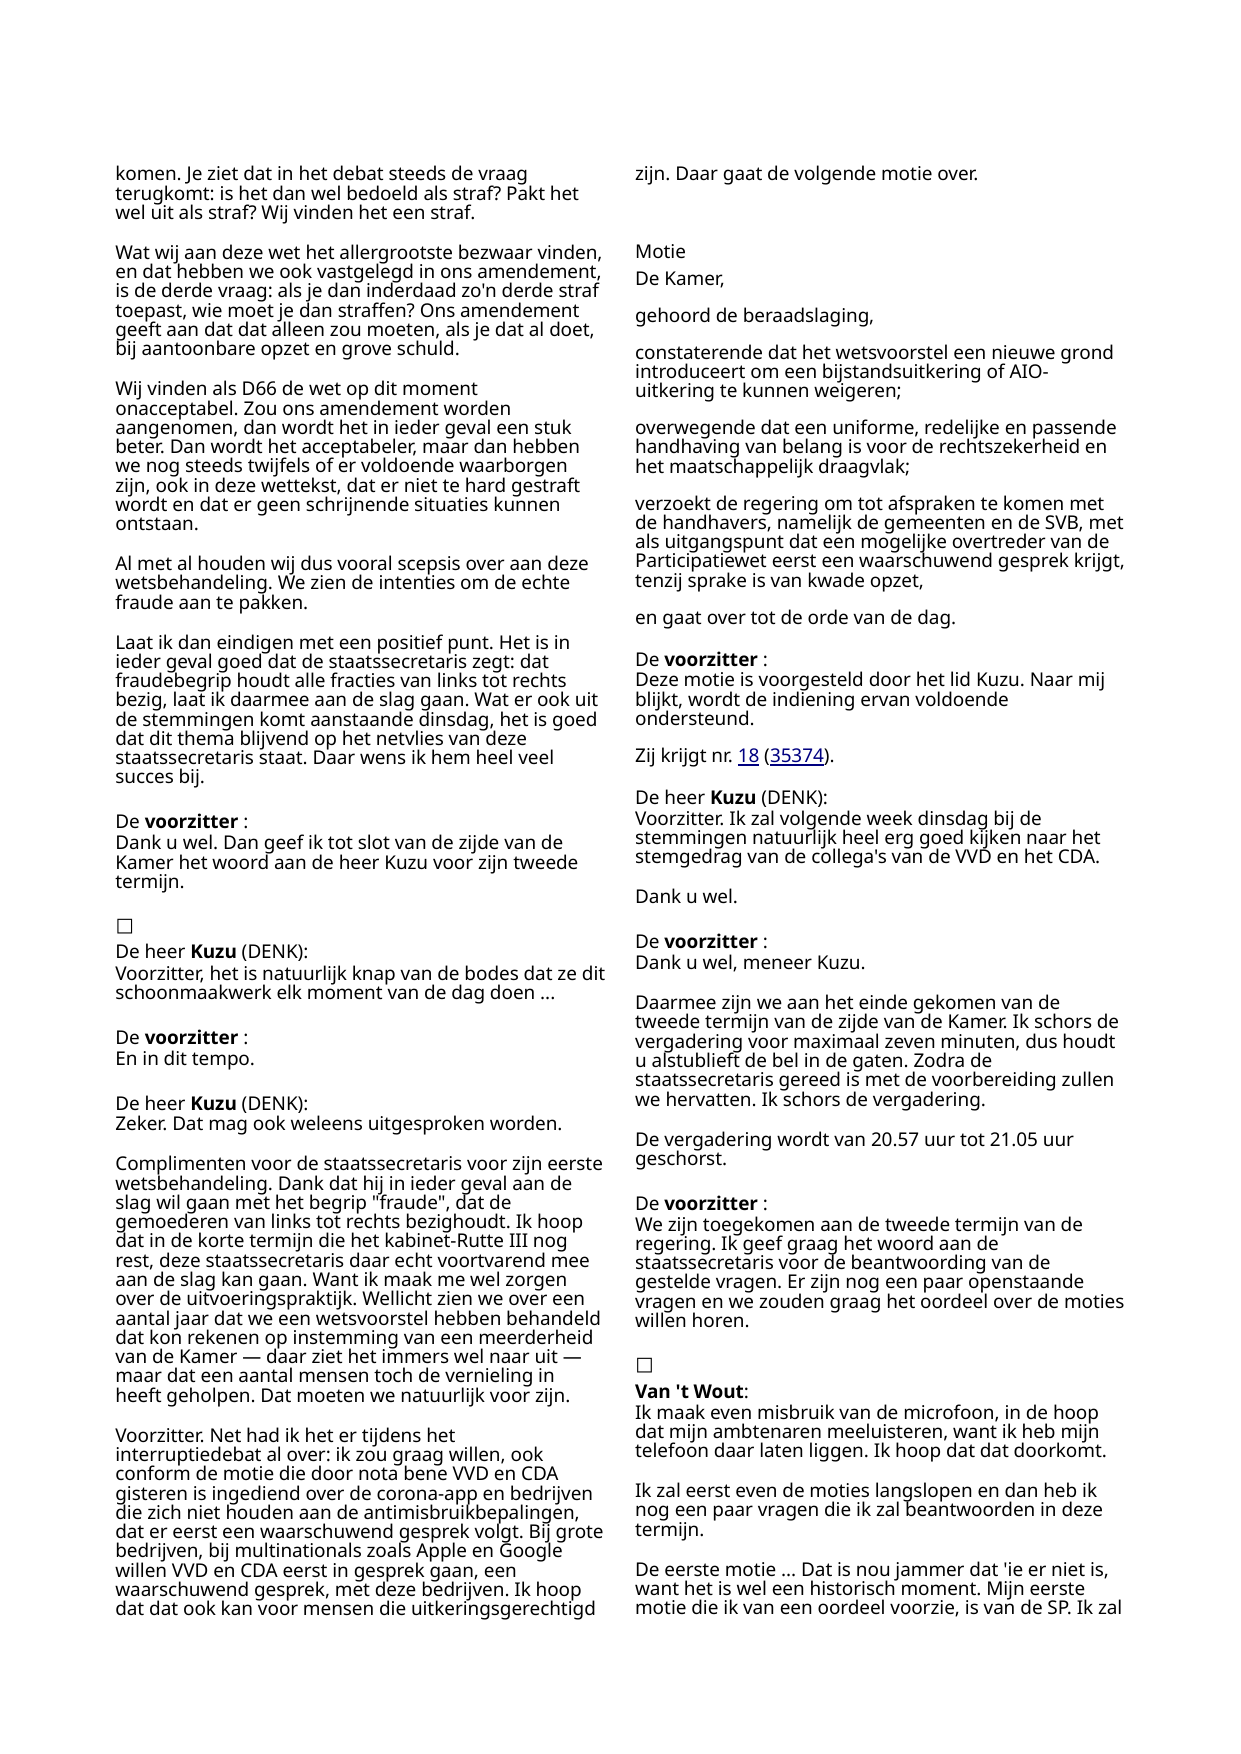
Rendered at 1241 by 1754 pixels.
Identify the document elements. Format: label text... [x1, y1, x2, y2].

text Voorzitter. Net had ik het er tijdens het interruptiedebat al over: ik zou graag willen, ook conform de motie die door nota bene VVD en CDA gisteren is ingediend over de corona-app en bedrijven die zich niet houden aan de antimisbruikbepalingen, dat er eerst een waarschuwend gesprek volgt. Bij grote bedrijven, bij multinationals zoals Apple en Google willen VVD en CDA eerst in gesprek gaan, een waarschuwend gesprek, met deze bedrijven. Ik hoop dat dat ook kan voor mensen die uitkeringsgerechtigd [115, 1427, 605, 1619]
text De heer Kuzu (DENK): [115, 1090, 605, 1115]
text De heer Kuzu (DENK): [115, 939, 605, 964]
text Laat ik dan eindigen met een positief punt. Het is in ieder geval goed dat de staatssecretaris zegt: dat fraudebegrip houdt alle fracties van links tot rechts bezig, laat ik daarmee aan de slag gaan. Wat er ook uit de stemmingen komt aanstaande dinsdag, het is goed dat dit thema blijvend op het netvlies van deze staatssecretaris staat. Daar wens ik hem heel veel succes bij. [115, 634, 605, 788]
text en gaat over tot de orde van de dag. [635, 609, 1125, 628]
text Daarmee zijn we aan het einde gekomen van de tweede termijn van de zijde van de Kamer. Ik schors de vergadering voor maximaal zeven minuten, dus houdt u alstublieft de bel in de gaten. Zodra de staatssecretaris gereed is met de voorbereiding zullen we hervatten. Ik schors de vergadering. [635, 994, 1125, 1110]
text Dank u wel, meneer Kuzu. [635, 954, 1125, 973]
text De voorzitter : [635, 1190, 1125, 1216]
text verzoekt de regering om tot afspraken te komen met de handhavers, namelijk de gemeenten en de SVB, met als uitgangspunt dat een mogelijke overtreder van de Participatiewet eerst een waarschuwend gesprek krijgt, tenzij sprake is van kwade opzet, [635, 495, 1125, 591]
text En in dit tempo. [115, 1049, 605, 1069]
text Ik maak even misbruik van de microfoon, in de hoop dat mijn ambtenaren meeluisteren, want ik heb mijn telefoon daar laten liggen. Ik hoop dat dat doorkomt. [635, 1404, 1125, 1461]
text De voorzitter : [115, 809, 605, 834]
text Wat wij aan deze wet het allergrootste bezwaar vinden, en dat hebben we ook vastgelegd in ons amendement, is de derde vraag: als je dan inderdaad zo'n derde straf toepast, wie moet je dan straffen? Ons amendement geeft aan dat dat alleen zou moeten, als je dat al doet, bij aantoonbare opzet en grove schuld. [115, 244, 605, 359]
text Dank u wel. [635, 888, 1125, 908]
text Wij vinden als D66 de wet op dit moment onacceptabel. Zou ons amendement worden aangenomen, dan wordt het in ieder geval een stuk beter. Dan wordt het acceptabeler, maar dan hebben we nog steeds twijfels of er voldoende waarborgen zijn, ook in deze wettekst, dat er niet te hard gestraft wordt en dat er geen schrijnende situaties kunnen ontstaan. [115, 380, 605, 534]
text komen. Je ziet dat in het debat steeds de vraag terugkomt: is het dan wel bedoeld als straf? Pakt het wel uit als straf? Wij vinden het een straf. [115, 165, 605, 223]
text zijn. Daar gaat de volgende motie over. [635, 165, 1125, 184]
text De eerste motie ... Dat is nou jammer dat 'ie er niet is, want het is wel een historisch moment. Mijn eerste motie die ik van een oordeel voorzie, is van de SP. Ik zal [635, 1561, 1125, 1618]
text Zij krijgt nr. 18 (35374). [635, 747, 1125, 766]
text gehoord de beraadslaging, [635, 307, 1125, 326]
text De heer Kuzu (DENK): [635, 784, 1125, 810]
text overwegende dat een uniforme, redelijke en passende handhaving van belang is voor de rechtszekerheid en het maatschappelijk draagvlak; [635, 419, 1125, 477]
text Al met al houden wij dus vooral scepsis over aan deze wetsbehandeling. We zien de intenties om de echte fraude aan te pakken. [115, 555, 605, 613]
text Zeker. Dat mag ook weleens uitgesproken worden. [115, 1115, 605, 1135]
text De voorzitter : [115, 1024, 605, 1049]
text De voorzitter : [635, 646, 1125, 671]
text We zijn toegekomen aan de tweede termijn van de regering. Ik geef graag het woord aan de staatssecretaris voor de beantwoording van de gestelde vragen. Er zijn nog een paar openstaande vragen en we zouden graag het oordeel over de moties willen horen. [635, 1216, 1125, 1331]
text Dank u wel. Dan geef ik tot slot van de zijde van de Kamer het woord aan de heer Kuzu voor zijn tweede termijn. [115, 834, 605, 892]
text Ik zal eerst even de moties langslopen en dan heb ik nog een paar vragen die ik zal beantwoorden in deze termijn. [635, 1482, 1125, 1540]
text Motie [635, 238, 1125, 264]
text Van 't Wout: [635, 1378, 1125, 1404]
text De Kamer, [635, 270, 1125, 289]
text De vergadering wordt van 20.57 uur tot 21.05 uur geschorst. [635, 1131, 1125, 1169]
text Voorzitter, het is natuurlijk knap van de bodes dat ze dit schoonmaakwerk elk moment van de dag doen ... [115, 964, 605, 1003]
text Complimenten voor de staatssecretaris voor zijn eerste wetsbehandeling. Dank dat hij in ieder geval aan de slag wil gaan met het begrip "fraude", dat de gemoederen van links tot rechts bezighoudt. Ik hoop dat in de korte termijn die het kabinet-Rutte III nog rest, deze staatssecretaris daar echt voortvarend mee aan de slag kan gaan. Want ik maak me wel zorgen over de uitvoeringspraktijk. Wellicht zien we over een aantal jaar dat we een wetsvoorstel hebben behandeld dat kon rekenen op instemming van een meerderheid van de Kamer — daar ziet het immers wel naar uit — maar dat een aantal mensen toch de vernieling in heeft geholpen. Dat moeten we natuurlijk voor zijn. [115, 1155, 605, 1406]
text ⬜ [115, 913, 605, 939]
text constaterende dat het wetsvoorstel een nieuwe grond introduceert om een bijstandsuitkering of AIO-uitkering te kunnen weigeren; [635, 344, 1125, 401]
text ⬜ [635, 1352, 1125, 1378]
text Deze motie is voorgesteld door het lid Kuzu. Naar mij blijkt, wordt de indiening ervan voldoende ondersteund. [635, 671, 1125, 729]
text Voorzitter. Ik zal volgende week dinsdag bij de stemmingen natuurlijk heel erg goed kijken naar het stemgedrag van de collega's van de VVD en het CDA. [635, 810, 1125, 868]
text De voorzitter : [635, 928, 1125, 954]
